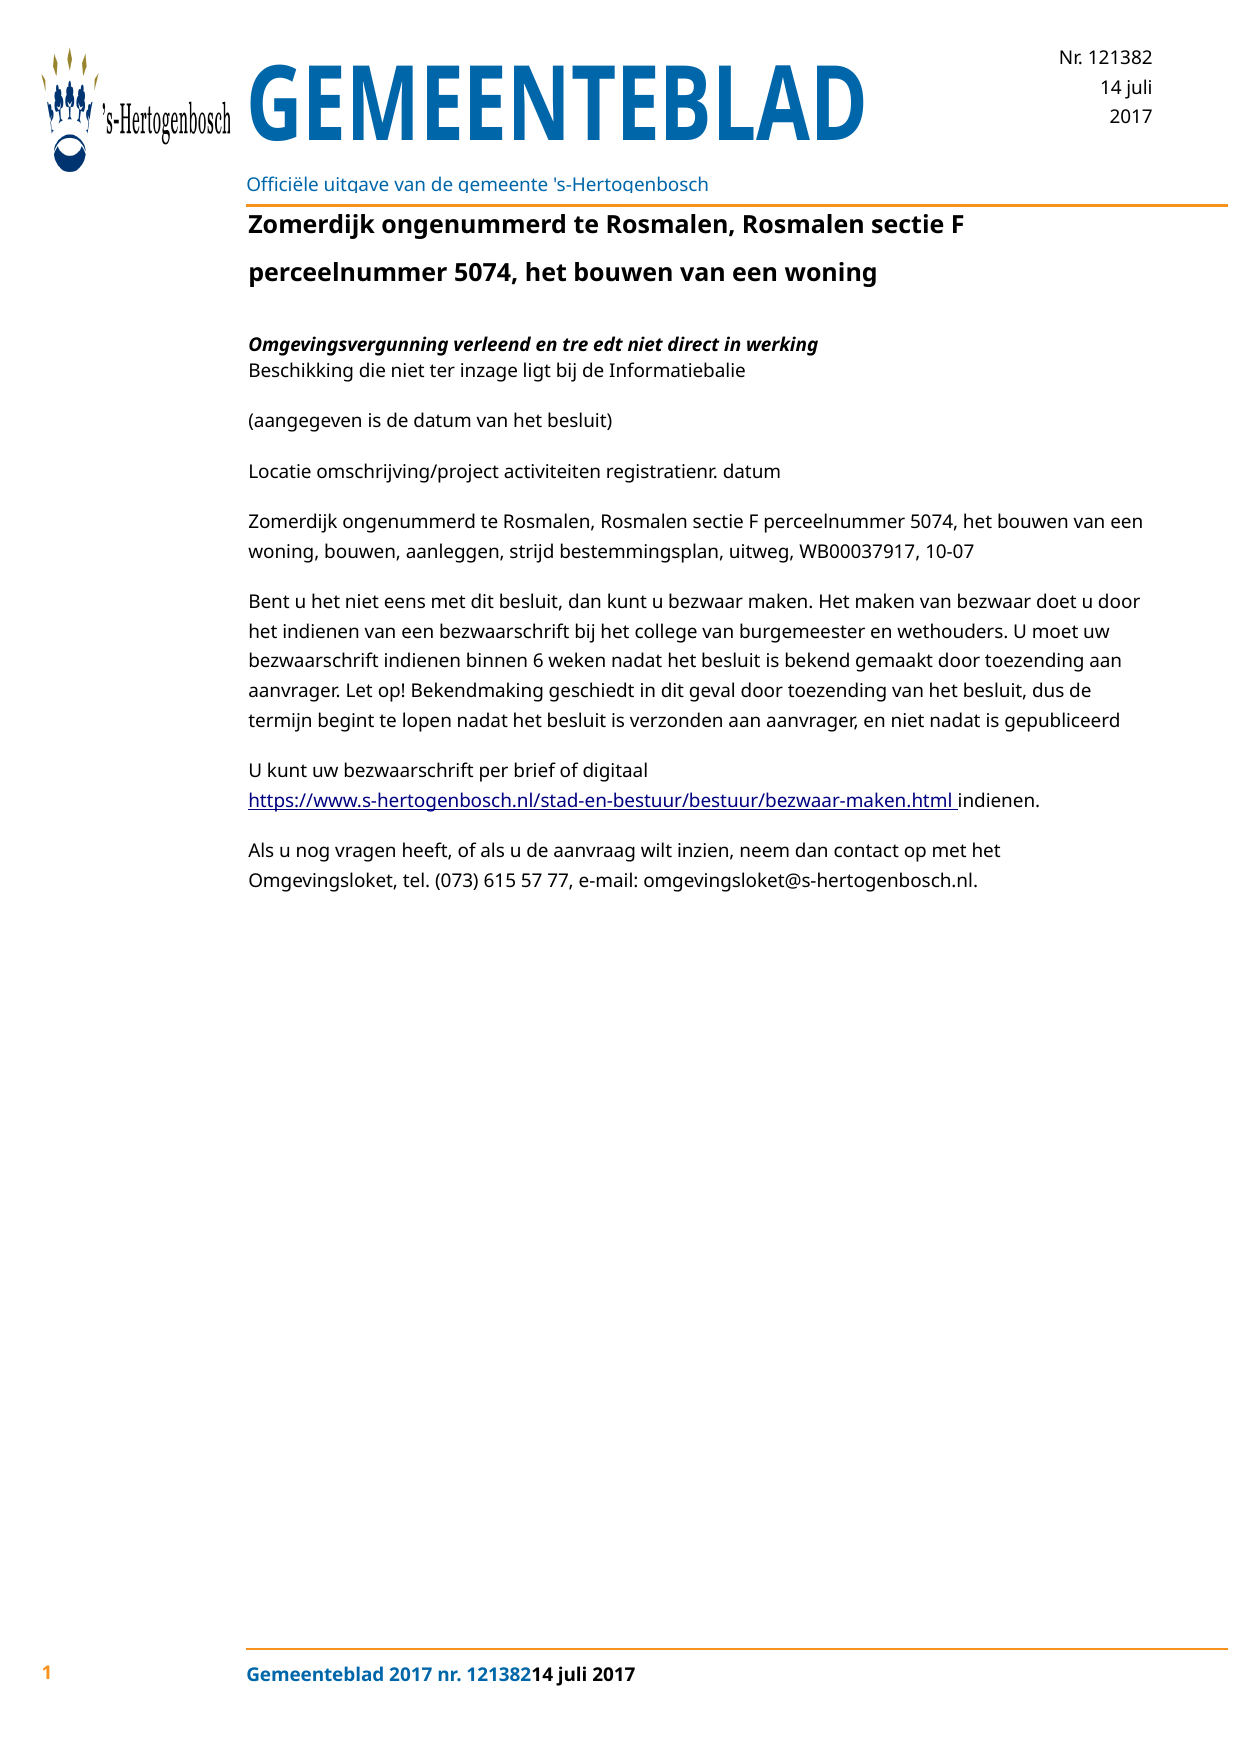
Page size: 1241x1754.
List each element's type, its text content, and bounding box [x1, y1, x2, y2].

text Beschikking die niet ter inzage ligt bij de Informatiebalie [248, 357, 1152, 383]
text Bent u het niet eens met dit besluit, dan kunt u bezwaar maken. Het maken van bezwaar doet u door het indienen van een bezwaarschrift bij het college van burgemeester en wethouders. U moet uw bezwaarschrift indienen binnen 6 weken nadat het besluit is bekend gemaakt door toezending aan aanvrager. Let op! Bekendmaking geschiedt in dit geval door toezending van het besluit, dus de termijn begint te lopen nadat het besluit is verzonden aan aanvrager, en niet nadat is gepubliceerd [248, 588, 1152, 732]
text Locatie omschrijving/project activiteiten registratienr. datum [248, 458, 1152, 484]
text Zomerdijk ongenummerd te Rosmalen, Rosmalen sectie F perceelnummer 5074, het bouwen van een woning, bouwen, aanleggen, strijd bestemmingsplan, uitweg, WB00037917, 10-07 [248, 508, 1152, 564]
text (aangegeven is de datum van het besluit) [248, 408, 1152, 433]
text Omgevingsvergunning verleend en tre edt niet direct in werking [248, 331, 1152, 357]
picture [41, 47, 231, 172]
text U kunt uw bezwaarschrift per brief of digitaal https://www.s-hertogenbosch.nl/stad-en-bestuur/bestuur/bezwaar-maken.html indienen. [248, 757, 1152, 812]
text Als u nog vragen heeft, of als u de aanvraag wilt inzien, neem dan contact op met het Omgevingsloket, tel. (073) 615 57 77, e-mail: omgevingsloket@s-hertogenbosch.nl. [248, 837, 1152, 892]
text Zomerdijk ongenummerd te Rosmalen, Rosmalen sectie F perceelnummer 5074, het bouwen van een woning [248, 207, 1152, 288]
